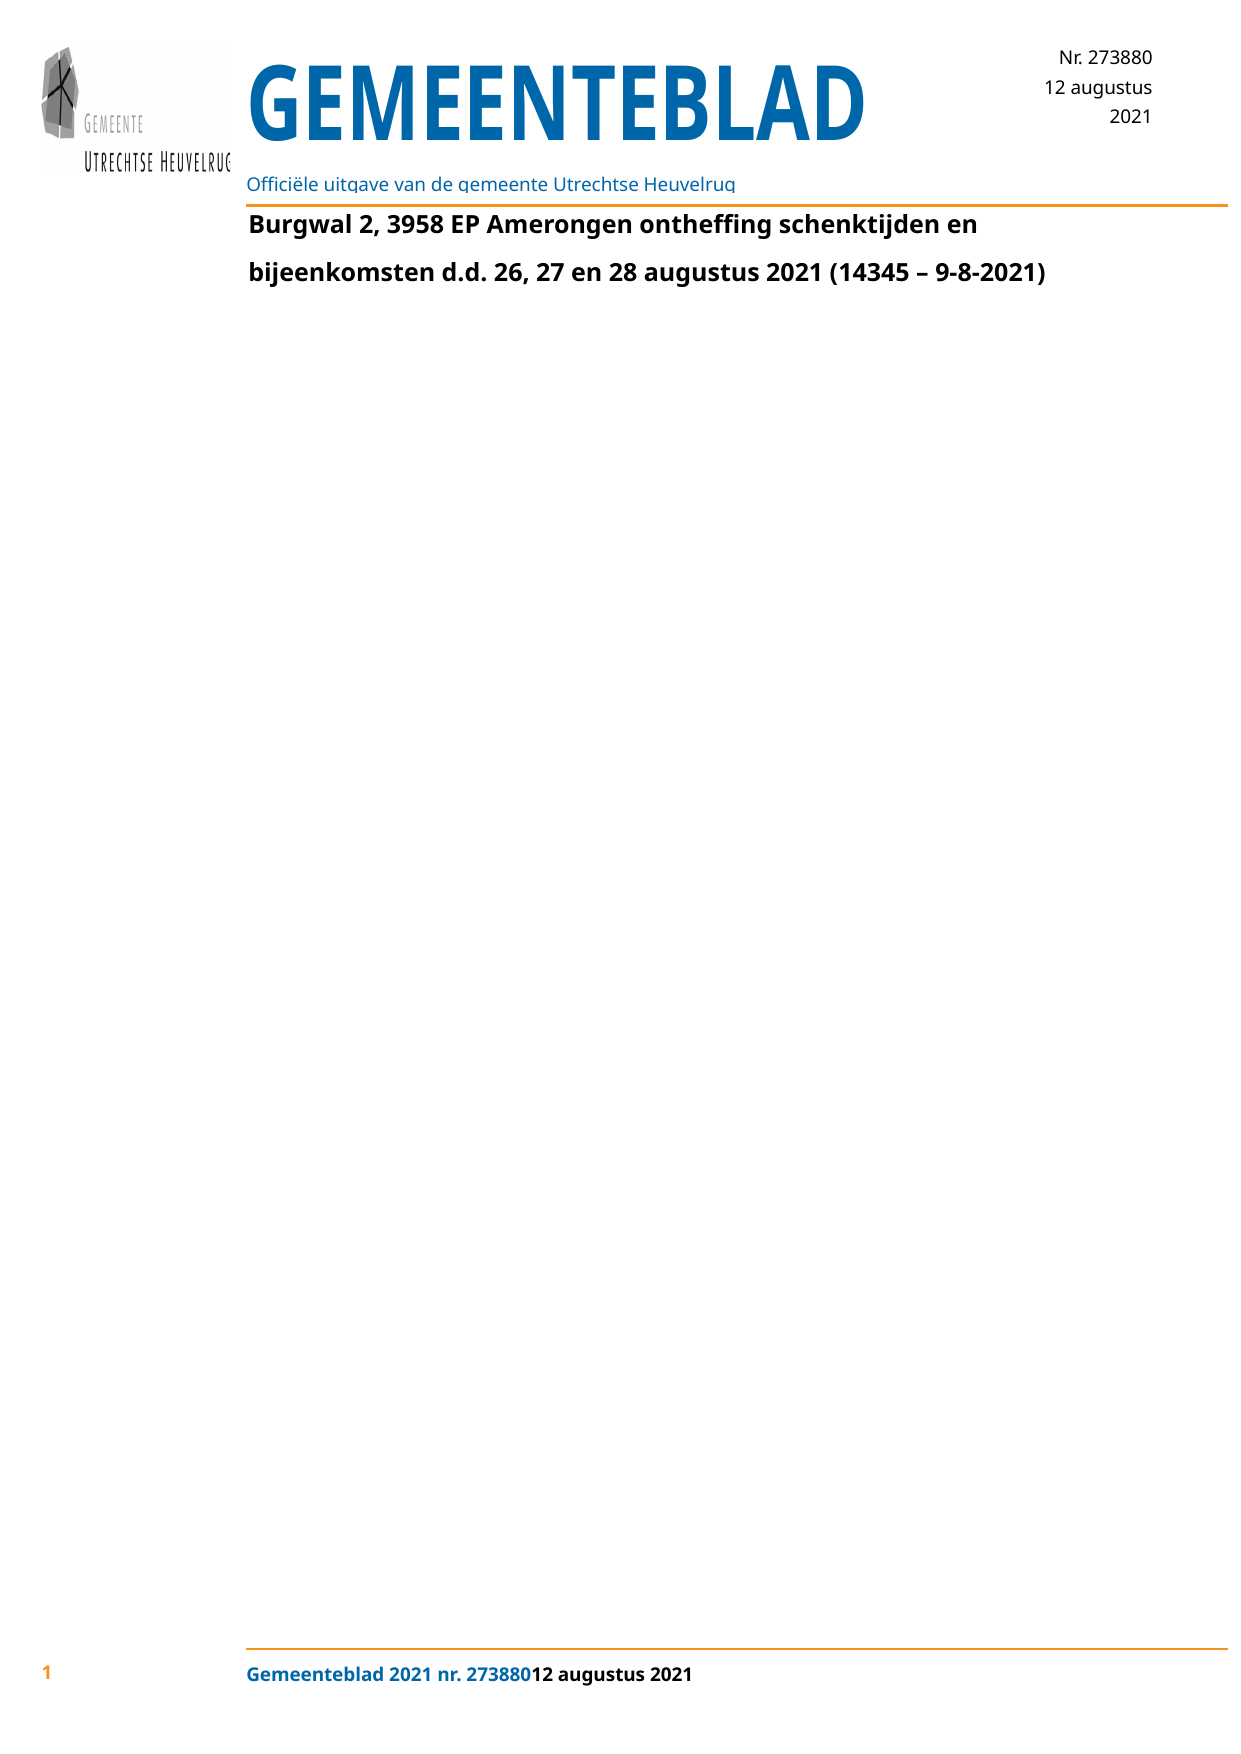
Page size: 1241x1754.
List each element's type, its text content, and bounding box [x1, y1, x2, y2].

text Burgwal 2, 3958 EP Amerongen ontheffing schenktijden en bijeenkomsten d.d. 26, 27 en 28 augustus 2021 (14345 – 9-8-2021) [248, 207, 1152, 288]
picture [41, 47, 231, 172]
